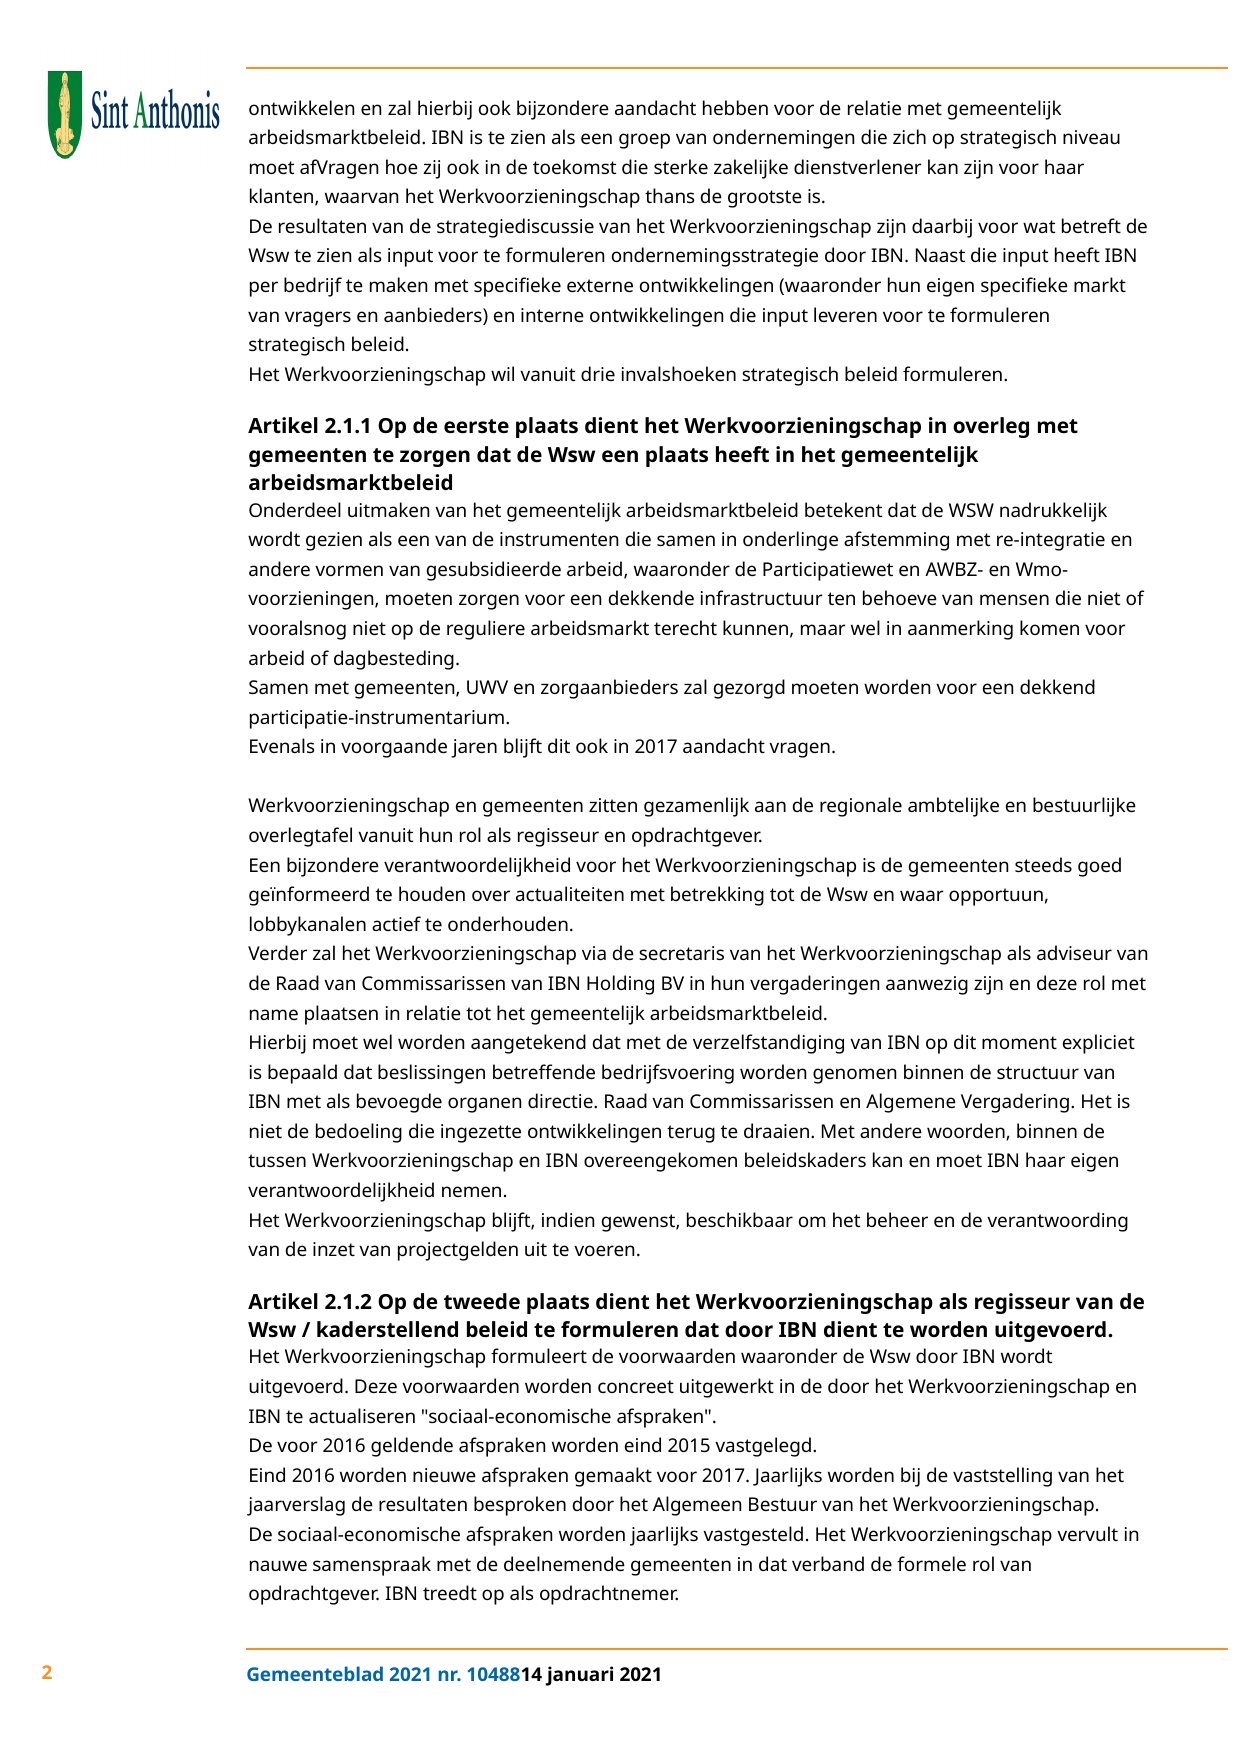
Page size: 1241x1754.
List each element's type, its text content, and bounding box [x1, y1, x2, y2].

text Het Werkvoorzieningschap blijft, indien gewenst, beschikbaar om het beheer en de verantwoording van de inzet van projectgelden uit te voeren. [248, 1207, 1152, 1262]
text Werkvoorzieningschap en gemeenten zitten gezamenlijk aan de regionale ambtelijke en bestuurlijke overlegtafel vanuit hun rol als regisseur en opdrachtgever. [248, 793, 1152, 848]
text Eind 2016 worden nieuwe afspraken gemaakt voor 2017. Jaarlijks worden bij de vaststelling van het jaarverslag de resultaten besproken door het Algemeen Bestuur van het Werkvoorzieningschap. [248, 1462, 1152, 1517]
text Artikel 2.1.1 Op de eerste plaats dient het Werkvoorzieningschap in overleg met gemeenten te zorgen dat de Wsw een plaats heeft in het gemeentelijk arbeidsmarktbeleid [248, 411, 1152, 497]
text De sociaal-economische afspraken worden jaarlijks vastgesteld. Het Werkvoorzieningschap vervult in nauwe samenspraak met de deelnemende gemeenten in dat verband de formele rol van opdrachtgever. IBN treedt op als opdrachtnemer. [248, 1521, 1152, 1606]
text Een bijzondere verantwoordelijkheid voor het Werkvoorzieningschap is de gemeenten steeds goed geïnformeerd te houden over actualiteiten met betrekking tot de Wsw en waar opportuun, lobbykanalen actief te onderhouden. [248, 852, 1152, 937]
text Evenals in voorgaande jaren blijft dit ook in 2017 aandacht vragen. [248, 733, 1152, 759]
text Verder zal het Werkvoorzieningschap via de secretaris van het Werkvoorzieningschap als adviseur van de Raad van Commissarissen van IBN Holding BV in hun vergaderingen aanwezig zijn en deze rol met name plaatsen in relatie tot het gemeentelijk arbeidsmarktbeleid. [248, 941, 1152, 1025]
text Hierbij moet wel worden aangetekend dat met de verzelfstandiging van IBN op dit moment expliciet is bepaald dat beslissingen betreffende bedrijfsvoering worden genomen binnen de structuur van IBN met als bevoegde organen directie. Raad van Commissarissen en Algemene Vergadering. Het is niet de bedoeling die ingezette ontwikkelingen terug te draaien. Met andere woorden, binnen de tussen Werkvoorzieningschap en IBN overeengekomen beleidskaders kan en moet IBN haar eigen verantwoordelijkheid nemen. [248, 1029, 1152, 1203]
text De resultaten van de strategiediscussie van het Werkvoorzieningschap zijn daarbij voor wat betreft de Wsw te zien als input voor te formuleren ondernemingsstrategie door IBN. Naast die input heeft IBN per bedrijf te maken met specifieke externe ontwikkelingen (waaronder hun eigen specifieke markt van vragers en aanbieders) en interne ontwikkelingen die input leveren voor te formuleren strategisch beleid. [248, 213, 1152, 357]
text Samen met gemeenten, UWV en zorgaanbieders zal gezorgd moeten worden voor een dekkend participatie-instrumentarium. [248, 674, 1152, 729]
text Het Werkvoorzieningschap wil vanuit drie invalshoeken strategisch beleid formuleren. [248, 361, 1152, 387]
text ontwikkelen en zal hierbij ook bijzondere aandacht hebben voor de relatie met gemeentelijk arbeidsmarktbeleid. IBN is te zien als een groep van ondernemingen die zich op strategisch niveau moet afVragen hoe zij ook in de toekomst die sterke zakelijke dienstverlener kan zijn voor haar klanten, waarvan het Werkvoorzieningschap thans de grootste is. [248, 95, 1152, 209]
picture [41, 47, 231, 172]
text Onderdeel uitmaken van het gemeentelijk arbeidsmarktbeleid betekent dat de WSW nadrukkelijk wordt gezien als een van de instrumenten die samen in onderlinge afstemming met re-integratie en andere vormen van gesubsidieerde arbeid, waaronder de Participatiewet en AWBZ- en Wmo-voorzieningen, moeten zorgen voor een dekkende infrastructuur ten behoeve van mensen die niet of vooralsnog niet op de reguliere arbeidsmarkt terecht kunnen, maar wel in aanmerking komen voor arbeid of dagbesteding. [248, 497, 1152, 670]
text Artikel 2.1.2 Op de tweede plaats dient het Werkvoorzieningschap als regisseur van de Wsw / kaderstellend beleid te formuleren dat door IBN dient te worden uitgevoerd. [248, 1287, 1152, 1344]
text De voor 2016 geldende afspraken worden eind 2015 vastgelegd. [248, 1432, 1152, 1458]
text Het Werkvoorzieningschap formuleert de voorwaarden waaronder de Wsw door IBN wordt uitgevoerd. Deze voorwaarden worden concreet uitgewerkt in de door het Werkvoorzieningschap en IBN te actualiseren "sociaal-economische afspraken". [248, 1344, 1152, 1428]
